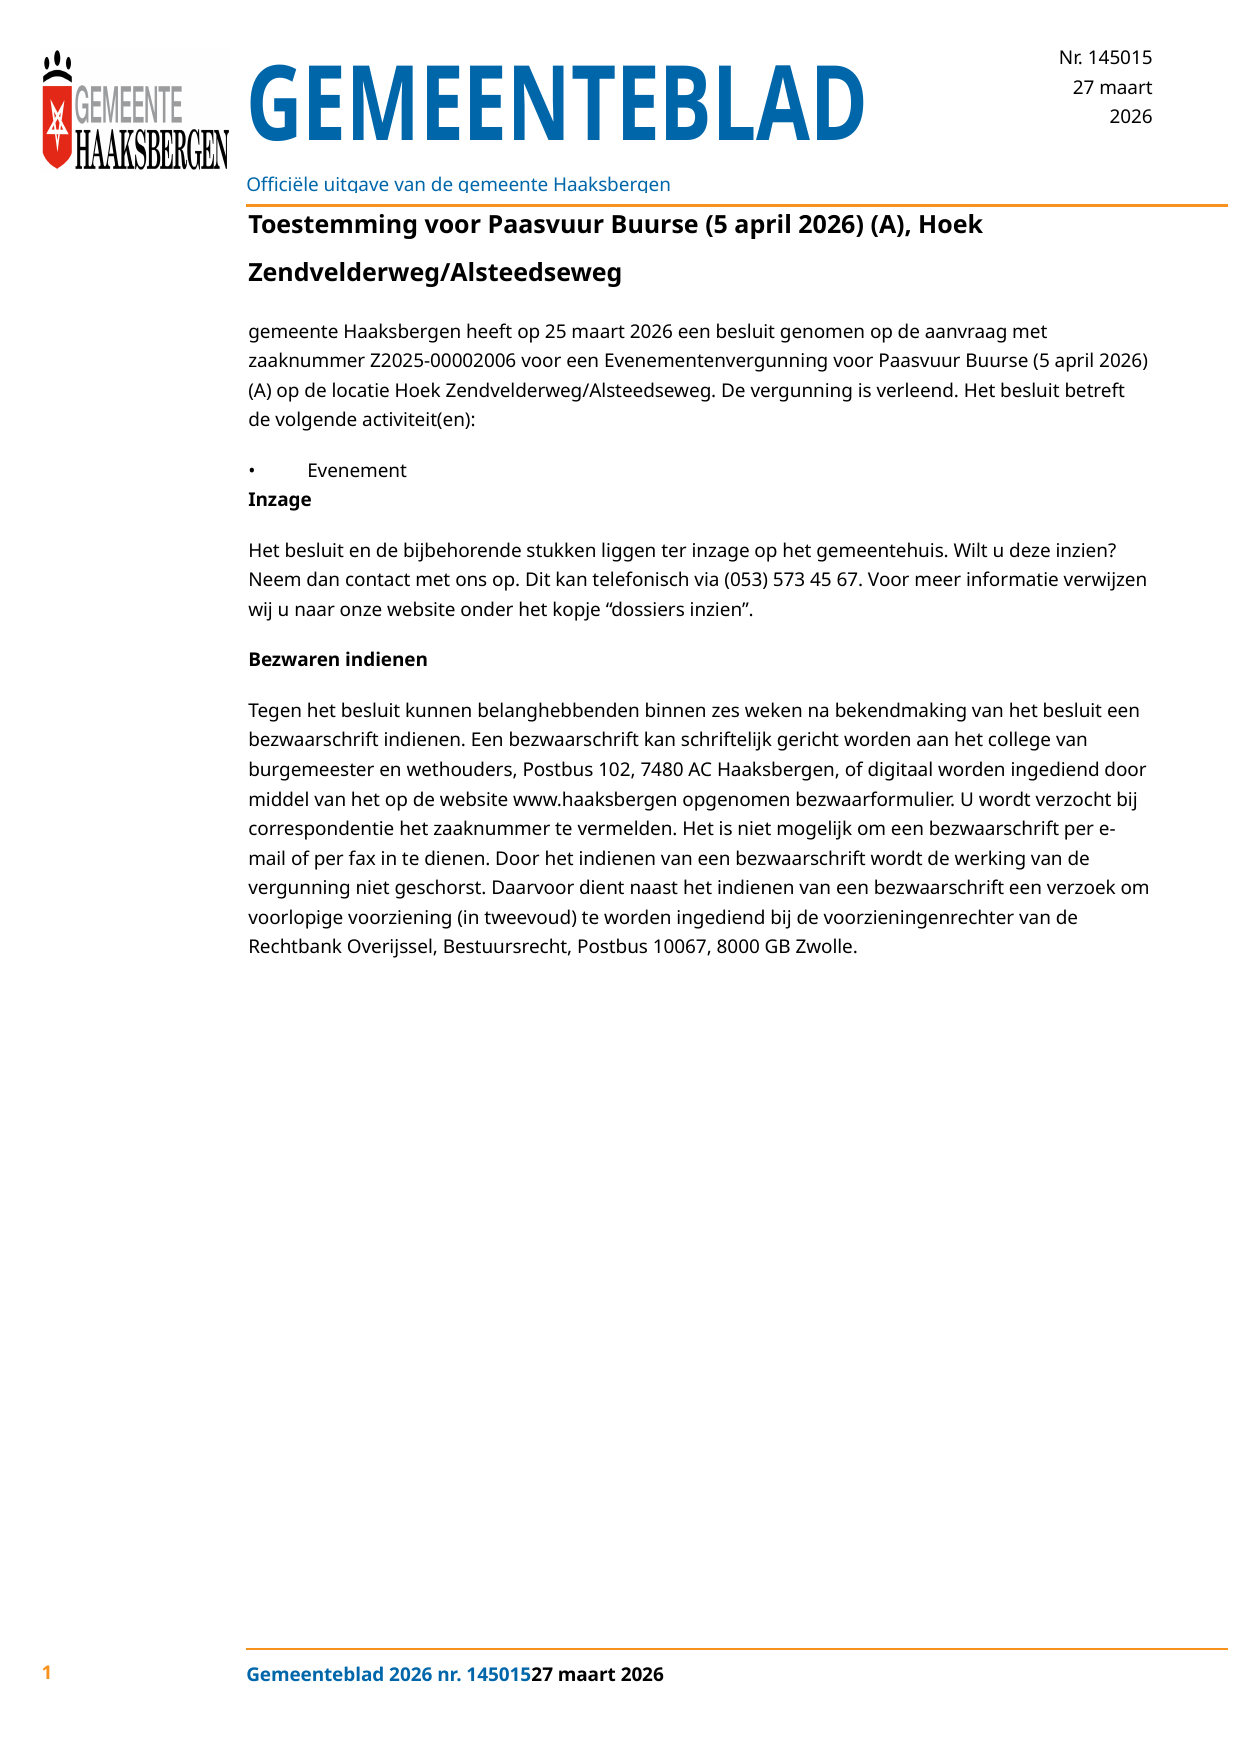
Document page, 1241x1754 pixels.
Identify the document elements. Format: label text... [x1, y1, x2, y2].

picture [41, 47, 231, 172]
text Inzage [248, 487, 1152, 512]
text gemeente Haaksbergen heeft op 25 maart 2026 een besluit genomen op de aanvraag met zaaknummer Z2025-00002006 voor een Evenementenvergunning voor Paasvuur Buurse (5 april 2026) (A) op de locatie Hoek Zendvelderweg/Alsteedseweg. De vergunning is verleend. Het besluit betreft de volgende activiteit(en): [248, 318, 1152, 432]
text Het besluit en de bijbehorende stukken liggen ter inzage op het gemeentehuis. Wilt u deze inzien? Neem dan contact met ons op. Dit kan telefonisch via (053) 573 45 67. Voor meer informatie verwijzen wij u naar onze website onder het kopje “dossiers inzien”. [248, 537, 1152, 622]
list Evenement [248, 457, 1152, 483]
text Bezwaren indienen [248, 647, 1152, 672]
text Toestemming voor Paasvuur Buurse (5 april 2026) (A), Hoek Zendvelderweg/Alsteedseweg [248, 207, 1152, 288]
text Tegen het besluit kunnen belanghebbenden binnen zes weken na bekendmaking van het besluit een bezwaarschrift indienen. Een bezwaarschrift kan schriftelijk gericht worden aan het college van burgemeester en wethouders, Postbus 102, 7480 AC Haaksbergen, of digitaal worden ingediend door middel van het op de website www.haaksbergen opgenomen bezwaarformulier. U wordt verzocht bij correspondentie het zaaknummer te vermelden. Het is niet mogelijk om een bezwaarschrift per e-mail of per fax in te dienen. Door het indienen van een bezwaarschrift wordt de werking van de vergunning niet geschorst. Daarvoor dient naast het indienen van een bezwaarschrift een verzoek om voorlopige voorziening (in tweevoud) te worden ingediend bij de voorzieningenrechter van de Rechtbank Overijssel, Bestuursrecht, Postbus 10067, 8000 GB Zwolle. [248, 697, 1152, 959]
